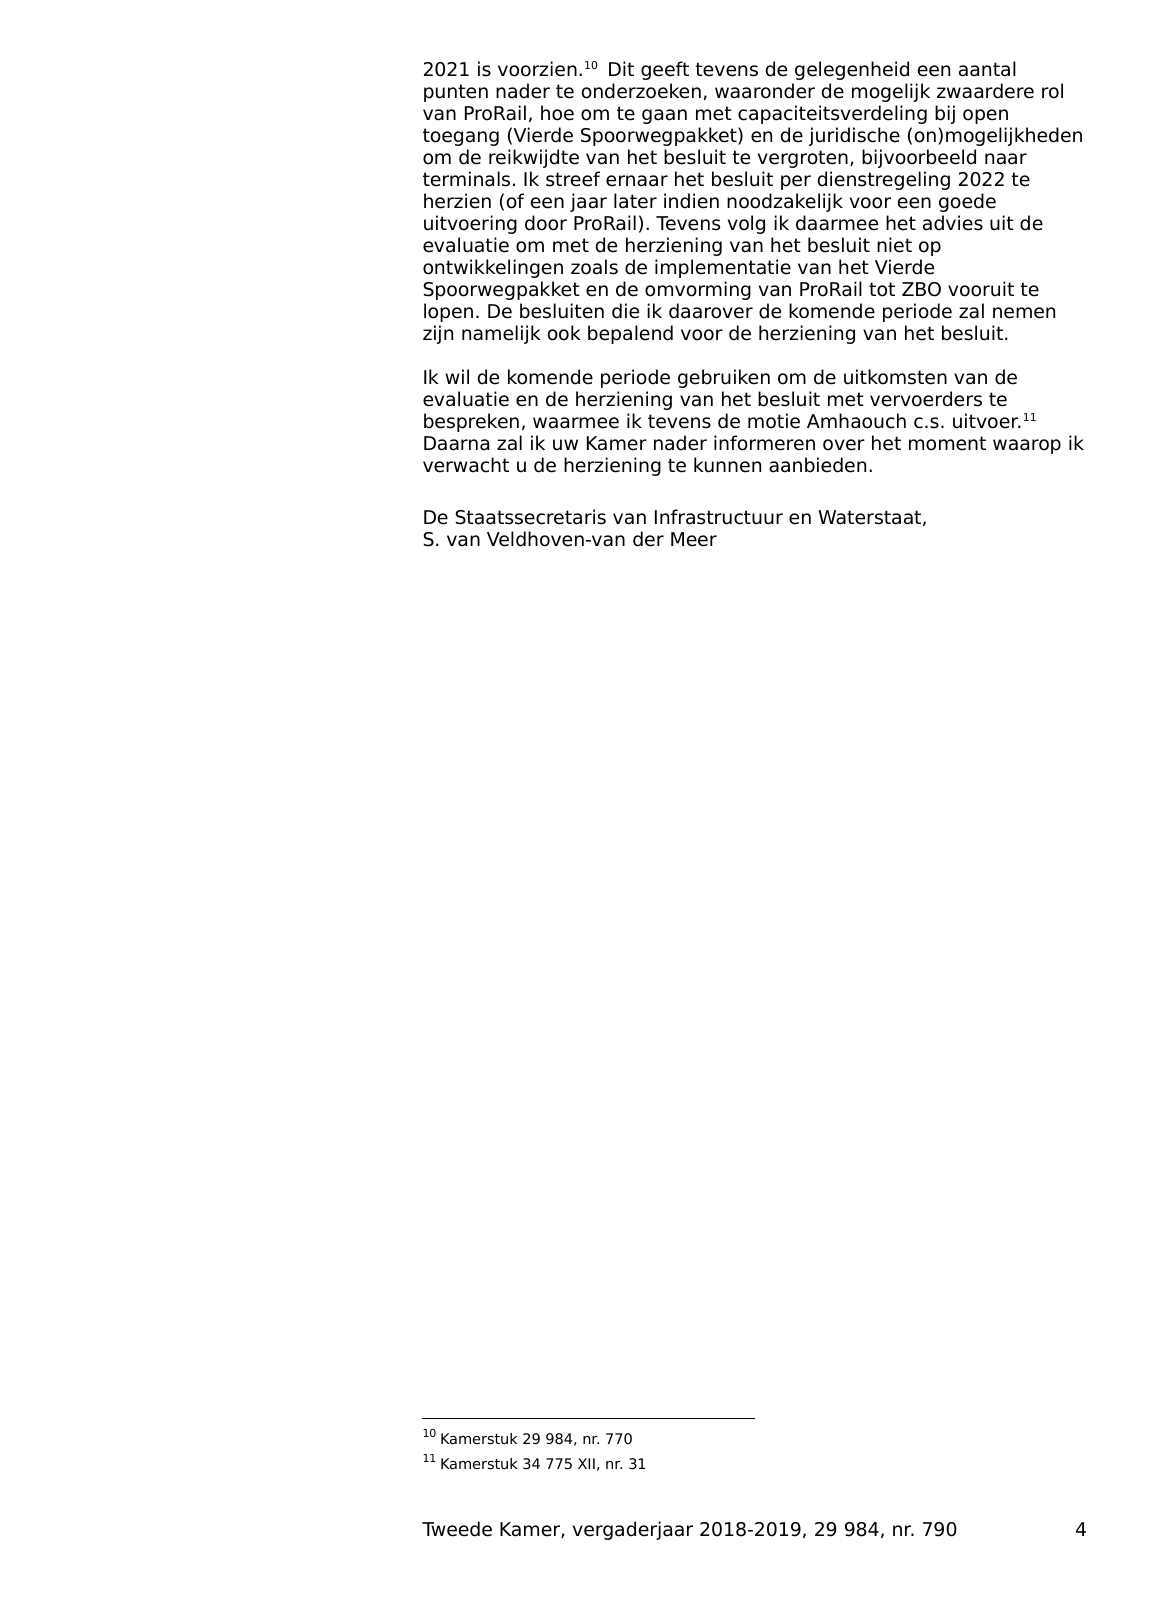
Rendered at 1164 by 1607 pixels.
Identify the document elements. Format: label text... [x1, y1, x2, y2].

text Kamerstuk 34 775 XII, nr. 31 [422, 1452, 1087, 1474]
text Kamerstuk 29 984, nr. 770 [422, 1427, 1087, 1449]
text De Staatssecretaris van Infrastructuur en Waterstaat, S. van Veldhoven-van der Meer [422, 507, 1087, 551]
text 2021 is voorzien. Dit geeft tevens de gelegenheid een aantal punten nader te onderzoeken, waaronder de mogelijk zwaardere rol van ProRail, hoe om te gaan met capaciteitsverdeling bij open toegang (Vierde Spoorwegpakket) en de juridische (on)mogelijkheden om de reikwijdte van het besluit te vergroten, bijvoorbeeld naar terminals. Ik streef ernaar het besluit per dienstregeling 2022 te herzien (of een jaar later indien noodzakelijk voor een goede uitvoering door ProRail). Tevens volg ik daarmee het advies uit de evaluatie om met de herziening van het besluit niet op ontwikkelingen zoals de implementatie van het Vierde Spoorwegpakket en de omvorming van ProRail tot ZBO vooruit te lopen. De besluiten die ik daarover de komende periode zal nemen zijn namelijk ook bepalend voor de herziening van het besluit. [422, 59, 1087, 345]
text Ik wil de komende periode gebruiken om de uitkomsten van de evaluatie en de herziening van het besluit met vervoerders te bespreken, waarmee ik tevens de motie Amhaouch c.s. uitvoer. Daarna zal ik uw Kamer nader informeren over het moment waarop ik verwacht u de herziening te kunnen aanbieden. [422, 367, 1087, 477]
